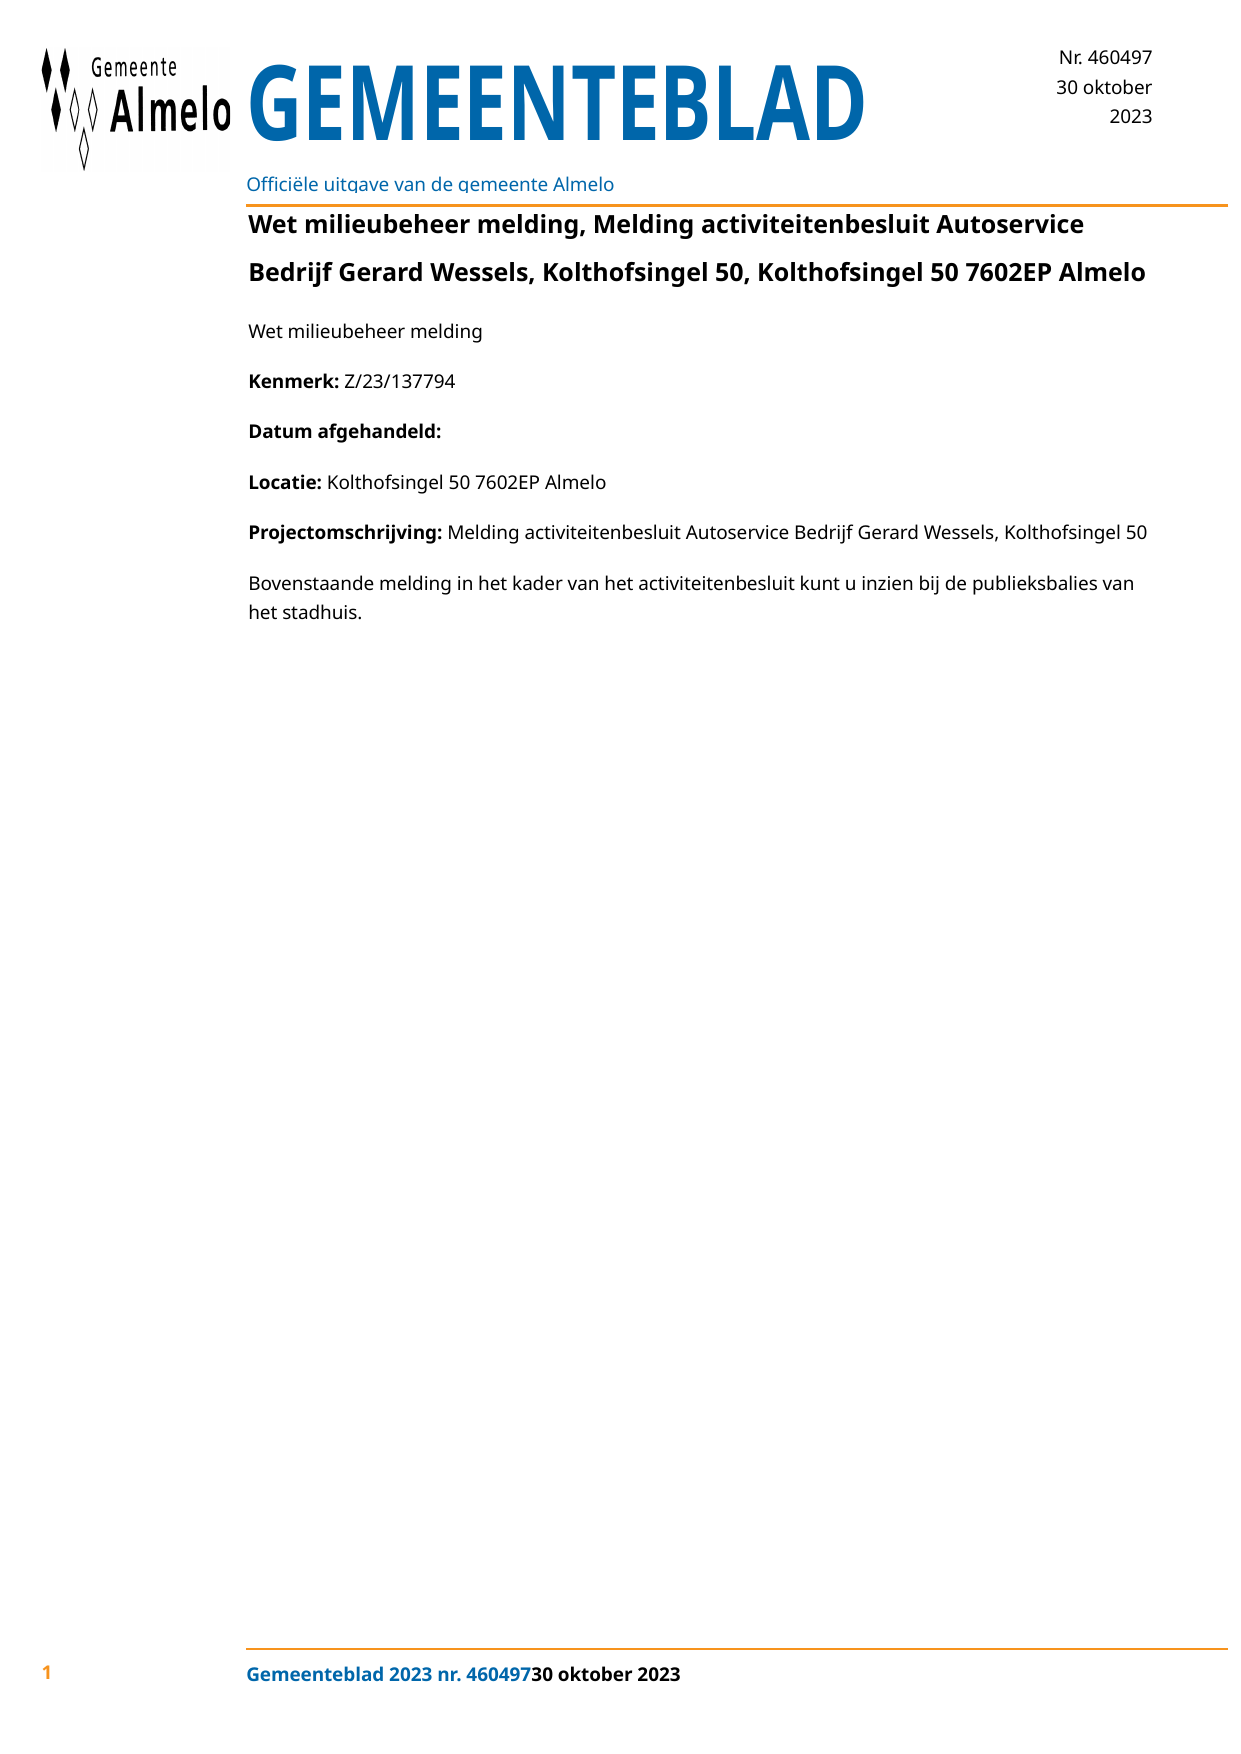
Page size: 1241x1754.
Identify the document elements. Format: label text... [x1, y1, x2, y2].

text Locatie: Kolthofsingel 50 7602EP Almelo [248, 469, 1152, 495]
text Kenmerk: Z/23/137794 [248, 368, 1152, 394]
text Projectomschrijving: Melding activiteitenbesluit Autoservice Bedrijf Gerard Wessels, Kolthofsingel 50 [248, 519, 1152, 545]
text Datum afgehandeld: [248, 419, 1152, 444]
text Wet milieubeheer melding, Melding activiteitenbesluit Autoservice Bedrijf Gerard Wessels, Kolthofsingel 50, Kolthofsingel 50 7602EP Almelo [248, 207, 1152, 288]
text Bovenstaande melding in het kader van het activiteitenbesluit kunt u inzien bij de publieksbalies van het stadhuis. [248, 570, 1152, 625]
text Wet milieubeheer melding [248, 318, 1152, 344]
picture [41, 47, 231, 172]
